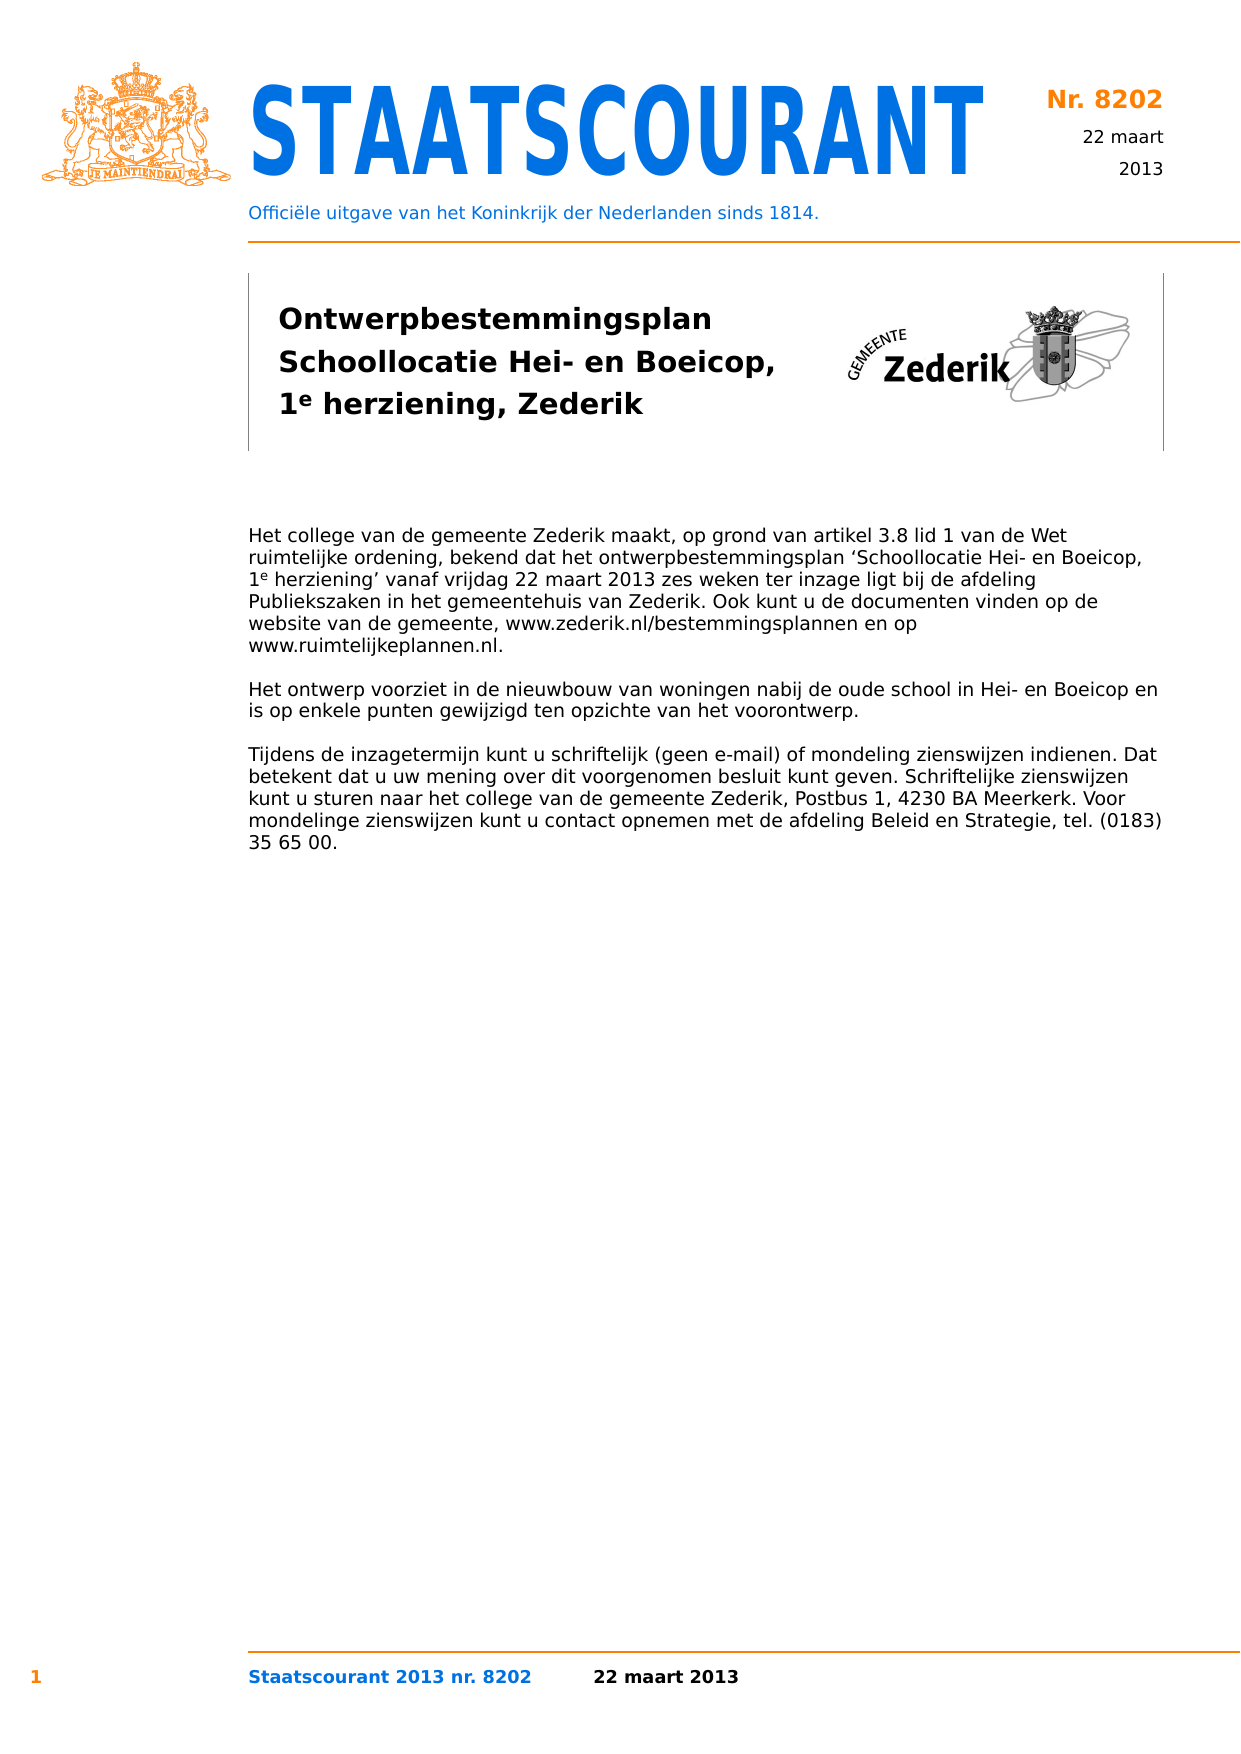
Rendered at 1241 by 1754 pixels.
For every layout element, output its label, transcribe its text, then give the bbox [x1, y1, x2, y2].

table_cell Officiële uitgave van het Koninkrijk der Nederlanden sinds 1814. [248, 203, 1240, 241]
subtitle Ontwerpbestemmingsplan Schoollocatie Hei- en Boeicop, 1e herziening, Zederik [249, 273, 1163, 451]
table_header Nr. 8202 [998, 62, 1240, 121]
text Het college van de gemeente Zederik maakt, op grond van artikel 3.8 lid 1 van de Wet ruimtelijke ordening, bekend dat het ontwerpbestemmingsplan ‘Schoollocatie Hei- en Boeicop, 1e herziening’ vanaf vrijdag 22 maart 2013 zes weken ter inzage ligt bij de afdeling Publiekszaken in het gemeentehuis van Zederik. Ook kunt u de documenten vinden op de website van de gemeente, www.zederik.nl/bestemmingsplannen en op www.ruimtelijkeplannen.nl. [248, 525, 1163, 657]
text Het ontwerp voorziet in de nieuwbouw van woningen nabij de oude school in Hei- en Boeicop en is op enkele punten gewijzigd ten opzichte van het voorontwerp. [248, 678, 1163, 722]
picture [41, 62, 231, 186]
table_header [25, 62, 248, 241]
table_cell 2013 [998, 153, 1240, 203]
text Tijdens de inzagetermijn kunt u schriftelijk (geen e-mail) of mondeling zienswijzen indienen. Dat betekent dat u uw mening over dit voorgenomen besluit kunt geven. Schriftelijke zienswijzen kunt u sturen naar het college van de gemeente Zederik, Postbus 1, 4230 BA Meerkerk. Voor mondelinge zienswijzen kunt u contact opnemen met de afdeling Beleid en Strategie, tel. (0183) 35 65 00. [248, 744, 1163, 854]
picture [844, 302, 1134, 403]
table_header STAATSCOURANT [248, 62, 998, 203]
table_cell 22 maart [998, 121, 1240, 153]
